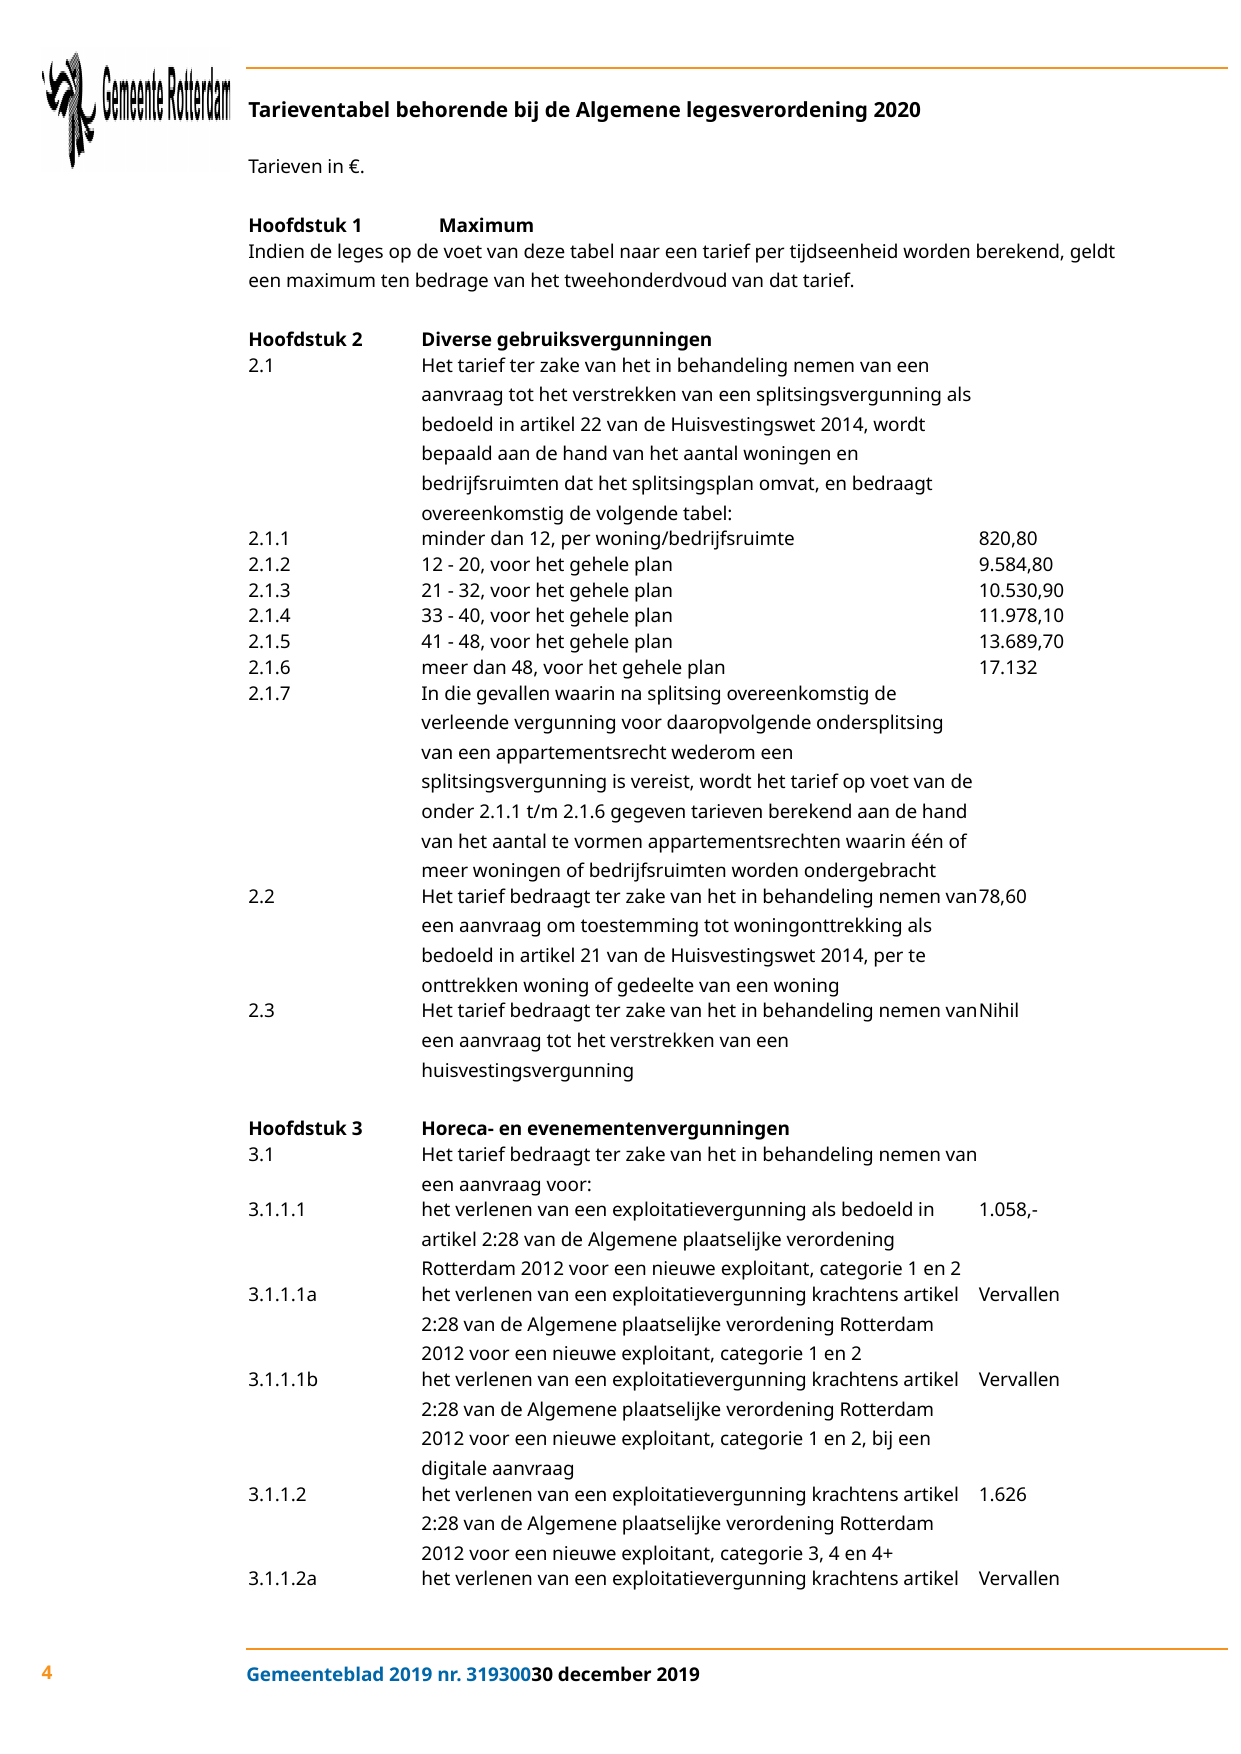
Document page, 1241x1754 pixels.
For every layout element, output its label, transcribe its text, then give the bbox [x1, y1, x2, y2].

table_cell 2.1.3 [248, 577, 421, 603]
table_cell het verlenen van een exploitatievergunning als bedoeld in artikel 2:28 van de Algemene plaatselijke verordening Rotterdam 2012 voor een nieuwe exploitant, categorie 1 en 2 [421, 1196, 978, 1281]
table_header Diverse gebruiksvergunningen [421, 326, 1152, 352]
table_cell meer dan 48, voor het gehele plan [421, 654, 978, 680]
table_cell het verlenen van een exploitatievergunning krachtens artikel [421, 1566, 978, 1591]
table_cell Vervallen [979, 1566, 1152, 1591]
text Tarieventabel behorende bij de Algemene legesverordening 2020 [248, 95, 1152, 123]
table_cell 21 - 32, voor het gehele plan [421, 577, 978, 603]
table_cell het verlenen van een exploitatievergunning krachtens artikel 2:28 van de Algemene plaatselijke verordening Rotterdam 2012 voor een nieuwe exploitant, categorie 1 en 2 [421, 1281, 978, 1366]
table_cell 2.1.5 [248, 629, 421, 654]
table_cell 3.1.1.2 [248, 1481, 421, 1566]
table_cell 2.1.6 [248, 654, 421, 680]
table_cell Vervallen [979, 1366, 1152, 1481]
table_cell 17.132 [979, 654, 1152, 680]
table_cell 3.1.1.1b [248, 1366, 421, 1481]
table_header Hoofdstuk 3 [248, 1115, 421, 1141]
table_cell 78,60 [979, 883, 1152, 998]
table_cell 2.1.7 [248, 680, 421, 883]
table_cell 820,80 [979, 526, 1152, 551]
table_cell 3.1.1.2a [248, 1566, 421, 1591]
table_cell 3.1.1.1 [248, 1196, 421, 1281]
table_cell Vervallen [979, 1281, 1152, 1366]
table_cell Het tarief bedraagt ter zake van het in behandeling nemen van een aanvraag tot het verstrekken van een huisvestingsvergunning [421, 998, 978, 1082]
table_cell In die gevallen waarin na splitsing overeenkomstig de verleende vergunning voor daaropvolgende ondersplitsing van een appartementsrecht wederom een splitsingsvergunning is vereist, wordt het tarief op voet van de onder 2.1.1 t/m 2.1.6 gegeven tarieven berekend aan de hand van het aantal te vormen appartementsrechten waarin één of meer woningen of bedrijfsruimten worden ondergebracht [421, 680, 978, 883]
table_cell 41 - 48, voor het gehele plan [421, 629, 978, 654]
table_cell Nihil [979, 998, 1152, 1082]
table_cell 9.584,80 [979, 551, 1152, 577]
table_cell [979, 1141, 1152, 1196]
table_cell [979, 352, 1152, 526]
picture [41, 47, 231, 172]
table_cell 11.978,10 [979, 603, 1152, 628]
table_header Maximum [439, 212, 1152, 238]
table_cell het verlenen van een exploitatievergunning krachtens artikel 2:28 van de Algemene plaatselijke verordening Rotterdam 2012 voor een nieuwe exploitant, categorie 1 en 2, bij een digitale aanvraag [421, 1366, 978, 1481]
table_cell het verlenen van een exploitatievergunning krachtens artikel 2:28 van de Algemene plaatselijke verordening Rotterdam 2012 voor een nieuwe exploitant, categorie 3, 4 en 4+ [421, 1481, 978, 1566]
table_cell [979, 680, 1152, 883]
table_header Horeca- en evenementenvergunningen [421, 1115, 1152, 1141]
table_cell 10.530,90 [979, 577, 1152, 603]
table_cell 1.626 [979, 1481, 1152, 1566]
table_cell Het tarief ter zake van het in behandeling nemen van een aanvraag tot het verstrekken van een splitsingsvergunning als bedoeld in artikel 22 van de Huisvestingswet 2014, wordt bepaald aan de hand van het aantal woningen en bedrijfsruimten dat het splitsingsplan omvat, en bedraagt overeenkomstig de volgende tabel: [421, 352, 978, 526]
table_cell 13.689,70 [979, 629, 1152, 654]
table_cell 1.058,- [979, 1196, 1152, 1281]
table_cell 2.1.2 [248, 551, 421, 577]
table_cell Het tarief bedraagt ter zake van het in behandeling nemen van een aanvraag om toestemming tot woningonttrekking als bedoeld in artikel 21 van de Huisvestingswet 2014, per te onttrekken woning of gedeelte van een woning [421, 883, 978, 998]
table_cell 3.1 [248, 1141, 421, 1196]
table_cell 3.1.1.1a [248, 1281, 421, 1366]
table_cell 12 - 20, voor het gehele plan [421, 551, 978, 577]
table_cell Indien de leges op de voet van deze tabel naar een tarief per tijdseenheid worden berekend, geldt een maximum ten bedrage van het tweehonderdvoud van dat tarief. [248, 238, 1152, 293]
table_cell minder dan 12, per woning/bedrijfsruimte [421, 526, 978, 551]
table_cell 2.1.1 [248, 526, 421, 551]
table_cell 2.3 [248, 998, 421, 1082]
table_cell Het tarief bedraagt ter zake van het in behandeling nemen van een aanvraag voor: [421, 1141, 978, 1196]
table_header Hoofdstuk 1 [248, 212, 439, 238]
table_cell 33 - 40, voor het gehele plan [421, 603, 978, 628]
table_header Hoofdstuk 2 [248, 326, 421, 352]
text Tarieven in €. [248, 153, 1152, 179]
table_cell 2.1 [248, 352, 421, 526]
table_cell 2.2 [248, 883, 421, 998]
table_cell 2.1.4 [248, 603, 421, 628]
